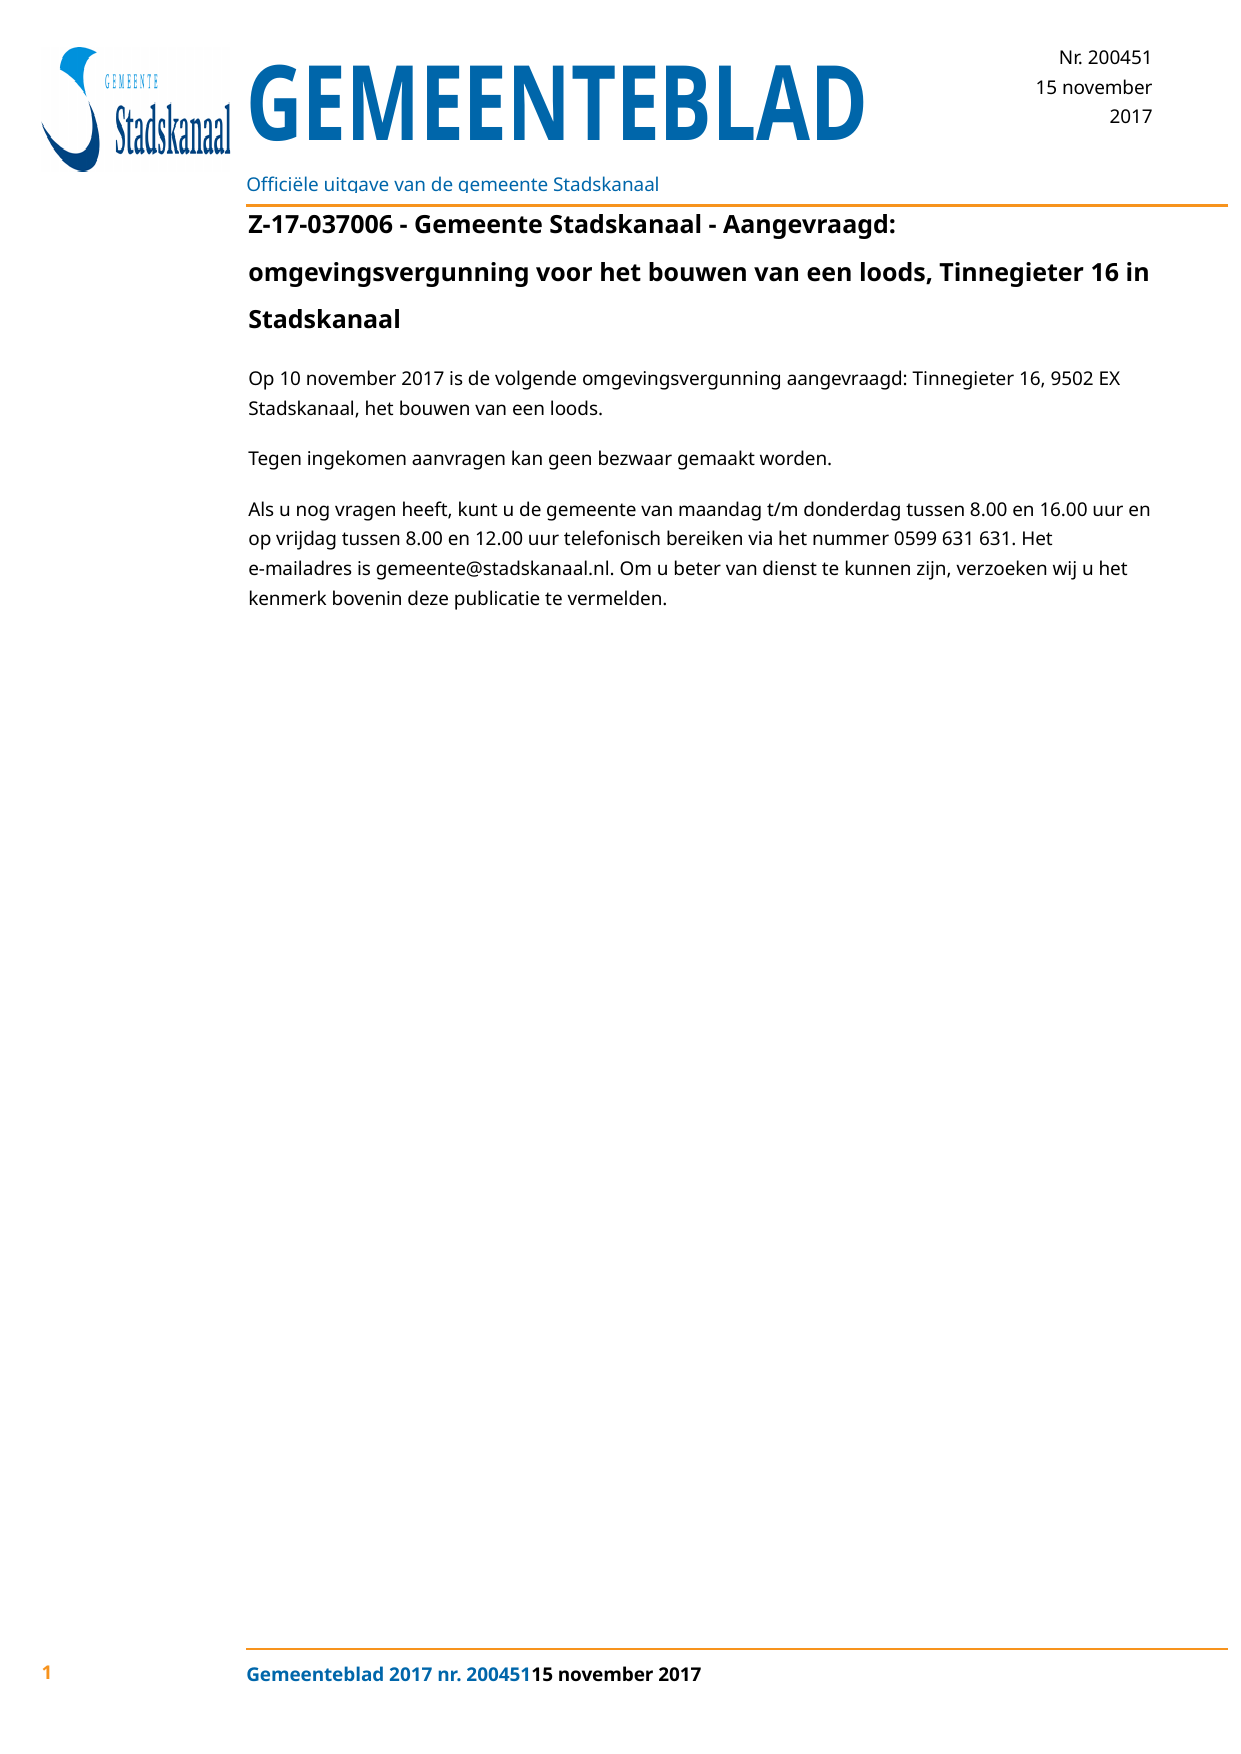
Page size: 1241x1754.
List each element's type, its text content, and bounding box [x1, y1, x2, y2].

text Als u nog vragen heeft, kunt u de gemeente van maandag t/m donderdag tussen 8.00 en 16.00 uur en op vrijdag tussen 8.00 en 12.00 uur telefonisch bereiken via het nummer 0599 631 631. Het e‑mailadres is gemeente@stadskanaal.nl. Om u beter van dienst te kunnen zijn, verzoeken wij u het kenmerk bovenin deze publicatie te vermelden. [248, 496, 1152, 610]
picture [41, 47, 231, 172]
text Op 10 november 2017 is de volgende omgevingsvergunning aangevraagd: Tinnegieter 16, 9502 EX Stadskanaal, het bouwen van een loods. [248, 366, 1152, 421]
text Tegen ingekomen aanvragen kan geen bezwaar gemaakt worden. [248, 446, 1152, 471]
text Z-17-037006 - Gemeente Stadskanaal - Aangevraagd: omgevingsvergunning voor het bouwen van een loods, Tinnegieter 16 in Stadskanaal [248, 207, 1152, 336]
